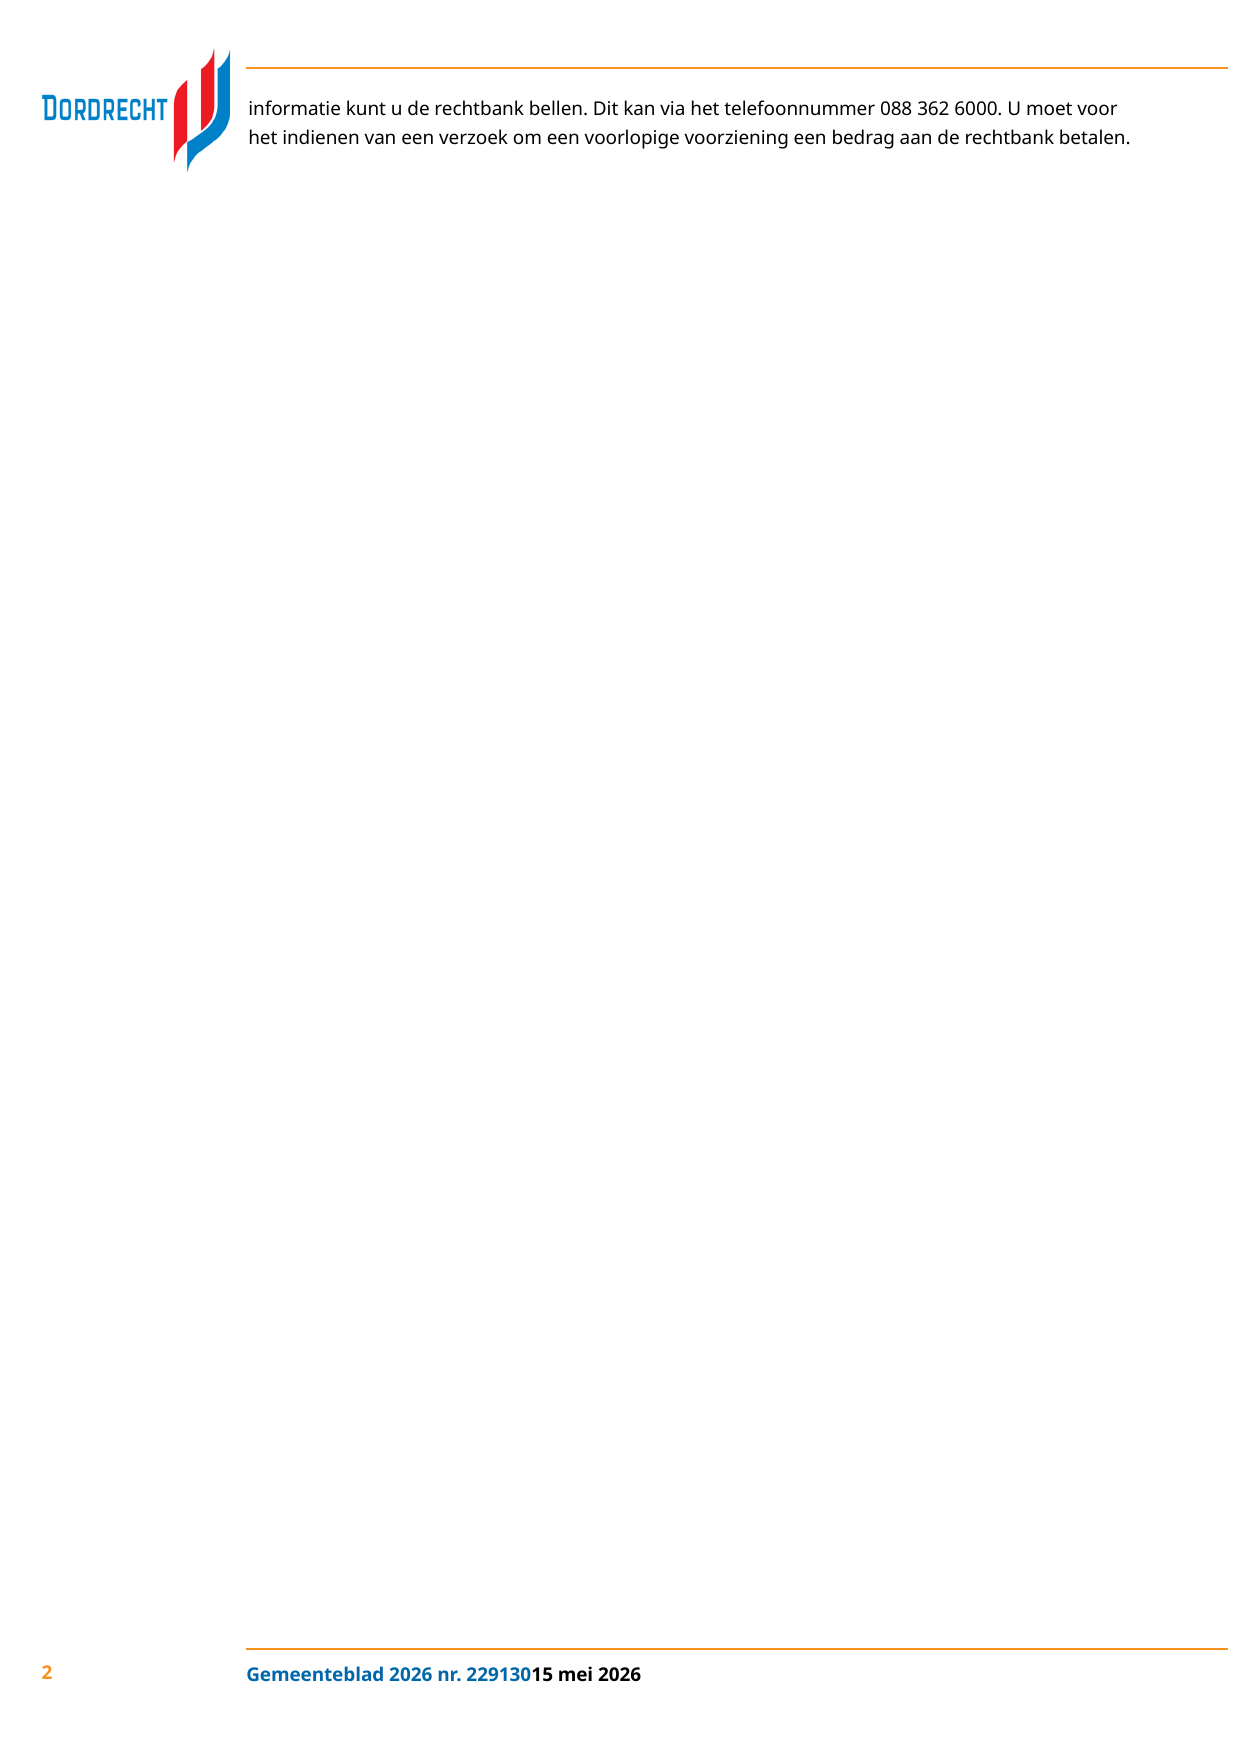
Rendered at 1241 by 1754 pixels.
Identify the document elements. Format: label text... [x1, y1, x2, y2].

text informatie kunt u de rechtbank bellen. Dit kan via het telefoonnummer 088 362 6000. U moet voor het indienen van een verzoek om een voorlopige voorziening een bedrag aan de rechtbank betalen. [248, 95, 1152, 150]
picture [41, 47, 231, 172]
